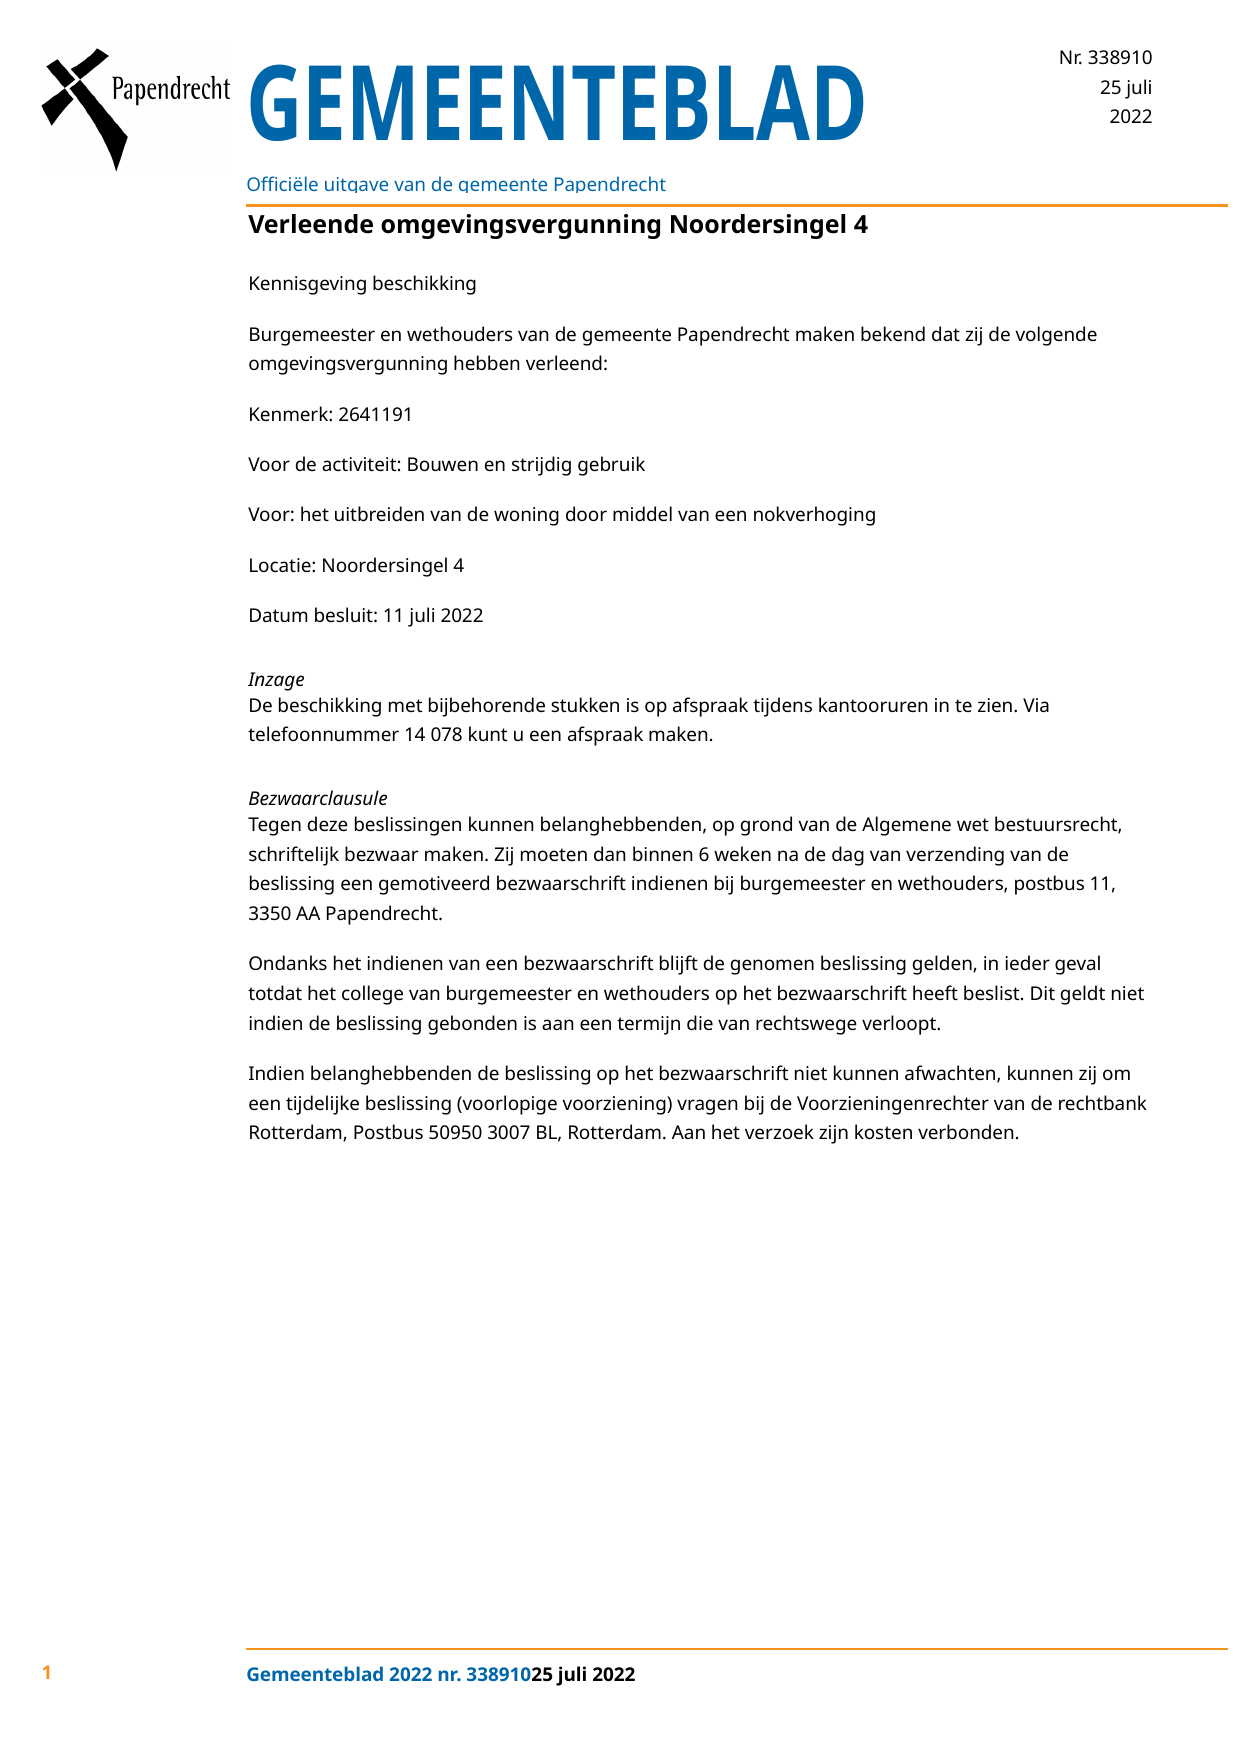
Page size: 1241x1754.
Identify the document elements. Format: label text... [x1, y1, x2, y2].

text Ondanks het indienen van een bezwaarschrift blijft de genomen beslissing gelden, in ieder geval totdat het college van burgemeester en wethouders op het bezwaarschrift heeft beslist. Dit geldt niet indien de beslissing gebonden is aan een termijn die van rechtswege verloopt. [248, 951, 1152, 1035]
text Kenmerk: 2641191 [248, 401, 1152, 426]
text Verleende omgevingsvergunning Noordersingel 4 [248, 207, 1152, 241]
text Voor de activiteit: Bouwen en strijdig gebruik [248, 451, 1152, 477]
picture [41, 47, 231, 172]
text Tegen deze beslissingen kunnen belanghebbenden, op grond van de Algemene wet bestuursrecht, schriftelijk bezwaar maken. Zij moeten dan binnen 6 weken na de dag van verzending van de beslissing een gemotiveerd bezwaarschrift indienen bij burgemeester en wethouders, postbus 11, 3350 AA Papendrecht. [248, 811, 1152, 926]
text Bezwaarclausule [248, 786, 1152, 811]
text Inzage [248, 666, 1152, 692]
text Voor: het uitbreiden van de woning door middel van een nokverhoging [248, 502, 1152, 527]
text Burgemeester en wethouders van de gemeente Papendrecht maken bekend dat zij de volgende omgevingsvergunning hebben verleend: [248, 321, 1152, 376]
text De beschikking met bijbehorende stukken is op afspraak tijdens kantooruren in te zien. Via telefoonnummer 14 078 kunt u een afspraak maken. [248, 692, 1152, 747]
text Kennisgeving beschikking [248, 270, 1152, 296]
text Indien belanghebbenden de beslissing op het bezwaarschrift niet kunnen afwachten, kunnen zij om een tijdelijke beslissing (voorlopige voorziening) vragen bij de Voorzieningenrechter van de rechtbank Rotterdam, Postbus 50950 3007 BL, Rotterdam. Aan het verzoek zijn kosten verbonden. [248, 1060, 1152, 1145]
text Locatie: Noordersingel 4 [248, 552, 1152, 578]
text Datum besluit: 11 juli 2022 [248, 602, 1152, 628]
